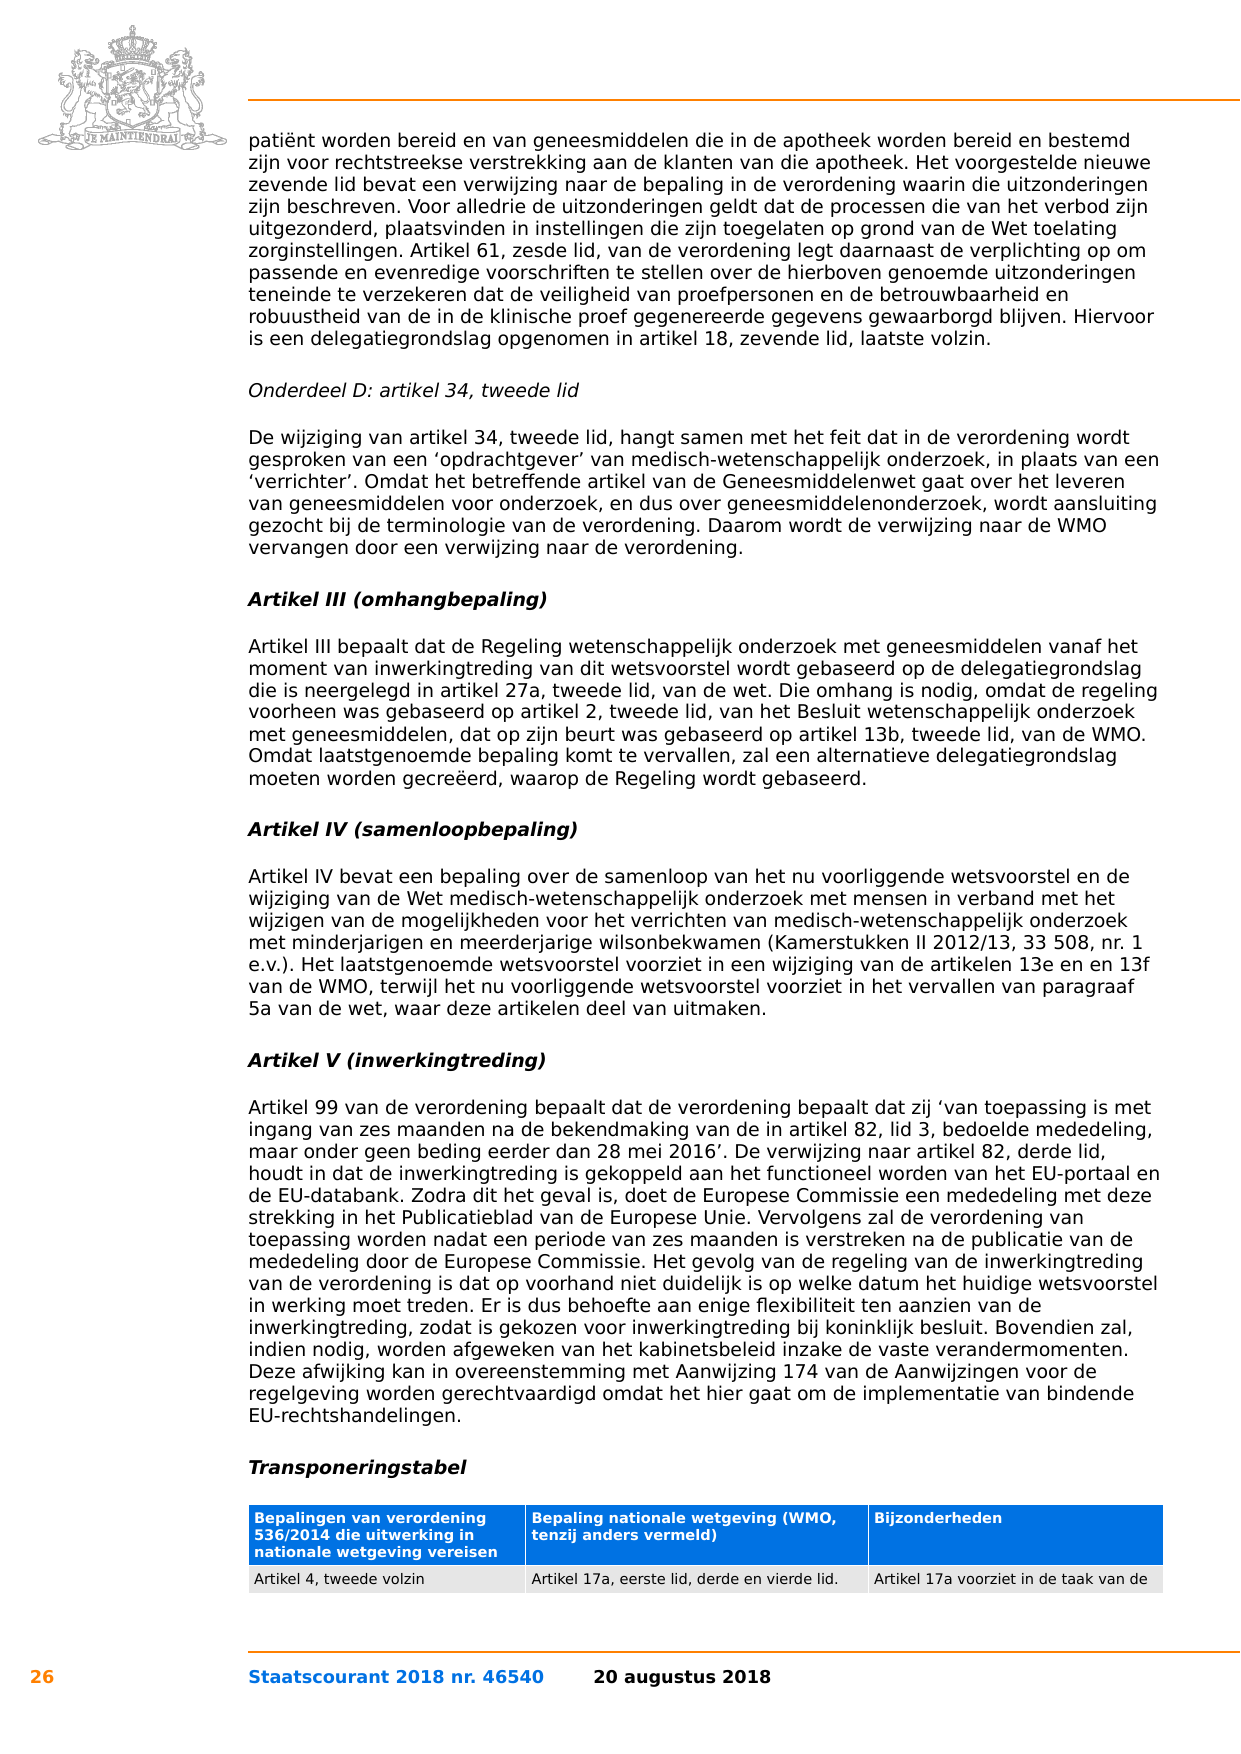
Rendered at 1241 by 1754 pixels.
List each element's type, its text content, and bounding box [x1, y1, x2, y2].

text Artikel 99 van de verordening bepaalt dat de verordening bepaalt dat zij ‘van toepassing is met ingang van zes maanden na de bekendmaking van de in artikel 82, lid 3, bedoelde mededeling, maar onder geen beding eerder dan 28 mei 2016’. De verwijzing naar artikel 82, derde lid, houdt in dat de inwerkingtreding is gekoppeld aan het functioneel worden van het EU-portaal en de EU-databank. Zodra dit het geval is, doet de Europese Commissie een mededeling met deze strekking in het Publicatieblad van de Europese Unie. Vervolgens zal de verordening van toepassing worden nadat een periode van zes maanden is verstreken na de publicatie van de mededeling door de Europese Commissie. Het gevolg van de regeling van de inwerkingtreding van de verordening is dat op voorhand niet duidelijk is op welke datum het huidige wetsvoorstel in werking moet treden. Er is dus behoefte aan enige flexibiliteit ten aanzien van de inwerkingtreding, zodat is gekozen voor inwerkingtreding bij koninklijk besluit. Bovendien zal, indien nodig, worden afgeweken van het kabinetsbeleid inzake de vaste verandermomenten. Deze afwijking kan in overeenstemming met Aanwijzing 174 van de Aanwijzingen voor de regelgeving worden gerechtvaardigd omdat het hier gaat om de implementatie van bindende EU-rechtshandelingen. [248, 1097, 1163, 1427]
text patiënt worden bereid en van geneesmiddelen die in de apotheek worden bereid en bestemd zijn voor rechtstreekse verstrekking aan de klanten van die apotheek. Het voorgestelde nieuwe zevende lid bevat een verwijzing naar de bepaling in de verordening waarin die uitzonderingen zijn beschreven. Voor alledrie de uitzonderingen geldt dat de processen die van het verbod zijn uitgezonderd, plaatsvinden in instellingen die zijn toegelaten op grond van de Wet toelating zorginstellingen. Artikel 61, zesde lid, van de verordening legt daarnaast de verplichting op om passende en evenredige voorschriften te stellen over de hierboven genoemde uitzonderingen teneinde te verzekeren dat de veiligheid van proefpersonen en de betrouwbaarheid en robuustheid van de in de klinische proef gegenereerde gegevens gewaarborgd blijven. Hiervoor is een delegatiegrondslag opgenomen in artikel 18, zevende lid, laatste volzin. [248, 130, 1163, 350]
subtitle Artikel V (inwerkingtreding) [248, 1050, 1163, 1072]
subtitle Transponeringstabel [248, 1457, 1163, 1479]
table_header Bijzonderheden [869, 1505, 1163, 1565]
table_cell Artikel 17a, eerste lid, derde en vierde lid. [526, 1566, 868, 1593]
table_header Bepalingen van verordening 536/2014 die uitwerking in nationale wetgeving vereisen [249, 1505, 525, 1565]
text De wijziging van artikel 34, tweede lid, hangt samen met het feit dat in de verordening wordt gesproken van een ‘opdrachtgever’ van medisch-wetenschappelijk onderzoek, in plaats van een ‘verrichter’. Omdat het betreffende artikel van de Geneesmiddelenwet gaat over het leveren van geneesmiddelen voor onderzoek, en dus over geneesmiddelenonderzoek, wordt aansluiting gezocht bij de terminologie van de verordening. Daarom wordt de verwijzing naar de WMO vervangen door een verwijzing naar de verordening. [248, 427, 1163, 558]
text Artikel IV bevat een bepaling over de samenloop van het nu voorliggende wetsvoorstel en de wijziging van de Wet medisch-wetenschappelijk onderzoek met mensen in verband met het wijzigen van de mogelijkheden voor het verrichten van medisch-wetenschappelijk onderzoek met minderjarigen en meerderjarige wilsonbekwamen (Kamerstukken II 2012/13, 33 508, nr. 1 e.v.). Het laatstgenoemde wetsvoorstel voorziet in een wijziging van de artikelen 13e en en 13f van de WMO, terwijl het nu voorliggende wetsvoorstel voorziet in het vervallen van paragraaf 5a van de wet, waar deze artikelen deel van uitmaken. [248, 866, 1163, 1020]
table_cell Artikel 4, tweede volzin [249, 1566, 525, 1593]
subtitle Onderdeel D: artikel 34, tweede lid [248, 380, 1163, 402]
subtitle Artikel III (omhangbepaling) [248, 588, 1163, 611]
picture [38, 25, 227, 150]
text Artikel III bepaalt dat de Regeling wetenschappelijk onderzoek met geneesmiddelen vanaf het moment van inwerkingtreding van dit wetsvoorstel wordt gebaseerd op de delegatiegrondslag die is neergelegd in artikel 27a, tweede lid, van de wet. Die omhang is nodig, omdat de regeling voorheen was gebaseerd op artikel 2, tweede lid, van het Besluit wetenschappelijk onderzoek met geneesmiddelen, dat op zijn beurt was gebaseerd op artikel 13b, tweede lid, van de WMO. Omdat laatstgenoemde bepaling komt te vervallen, zal een alternatieve delegatiegrondslag moeten worden gecreëerd, waarop de Regeling wordt gebaseerd. [248, 636, 1163, 789]
subtitle Artikel IV (samenloopbepaling) [248, 819, 1163, 841]
table_cell Artikel 17a voorziet in de taak van de [869, 1566, 1163, 1593]
table_header Bepaling nationale wetgeving (WMO, tenzij anders vermeld) [526, 1505, 868, 1565]
